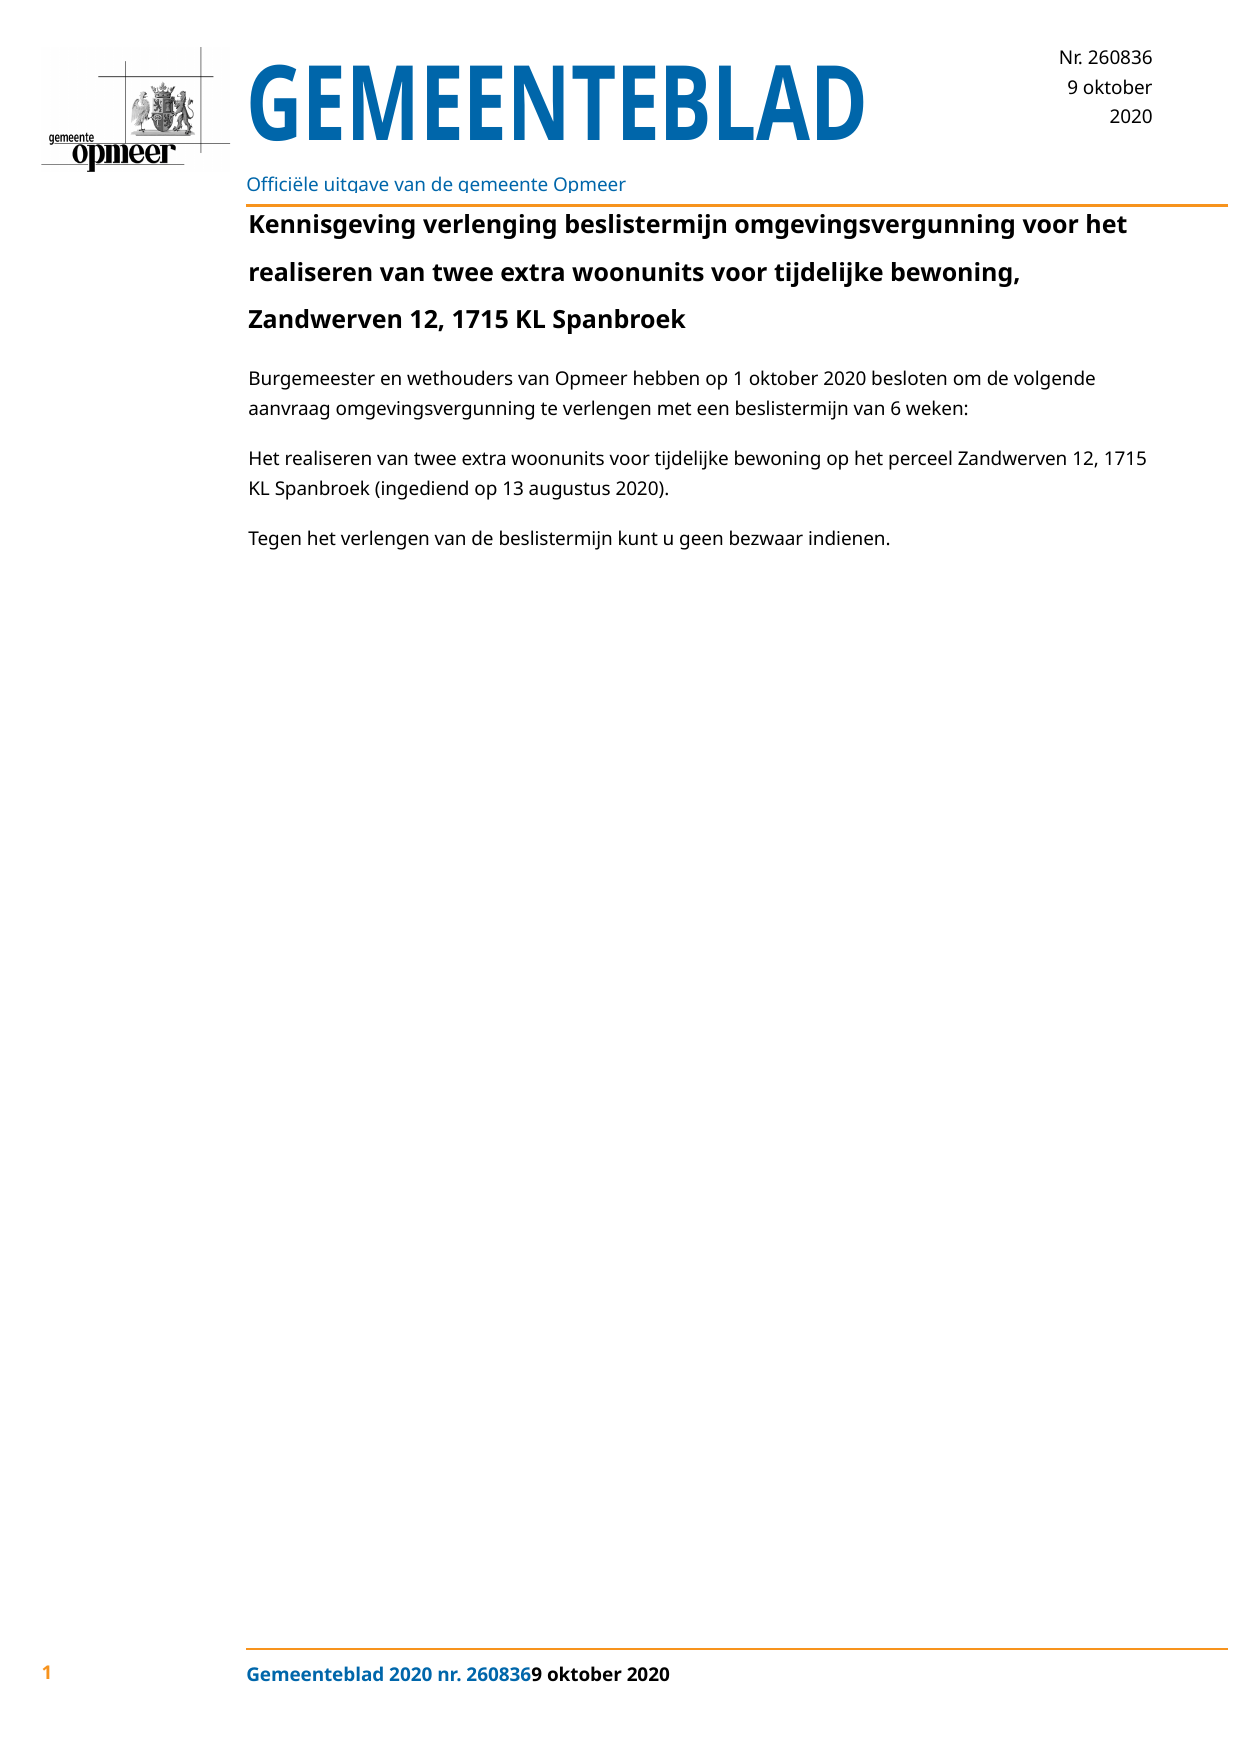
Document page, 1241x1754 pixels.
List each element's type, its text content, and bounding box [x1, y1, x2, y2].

text Burgemeester en wethouders van Opmeer hebben op 1 oktober 2020 besloten om de volgende aanvraag omgevingsvergunning te verlengen met een beslistermijn van 6 weken: [248, 366, 1152, 421]
text Tegen het verlengen van de beslistermijn kunt u geen bezwaar indienen. [248, 526, 1152, 551]
text Kennisgeving verlenging beslistermijn omgevingsvergunning voor het realiseren van twee extra woonunits voor tijdelijke bewoning, Zandwerven 12, 1715 KL Spanbroek [248, 207, 1152, 336]
text Het realiseren van twee extra woonunits voor tijdelijke bewoning op het perceel Zandwerven 12, 1715 KL Spanbroek (ingediend op 13 augustus 2020). [248, 446, 1152, 501]
picture [41, 47, 231, 172]
